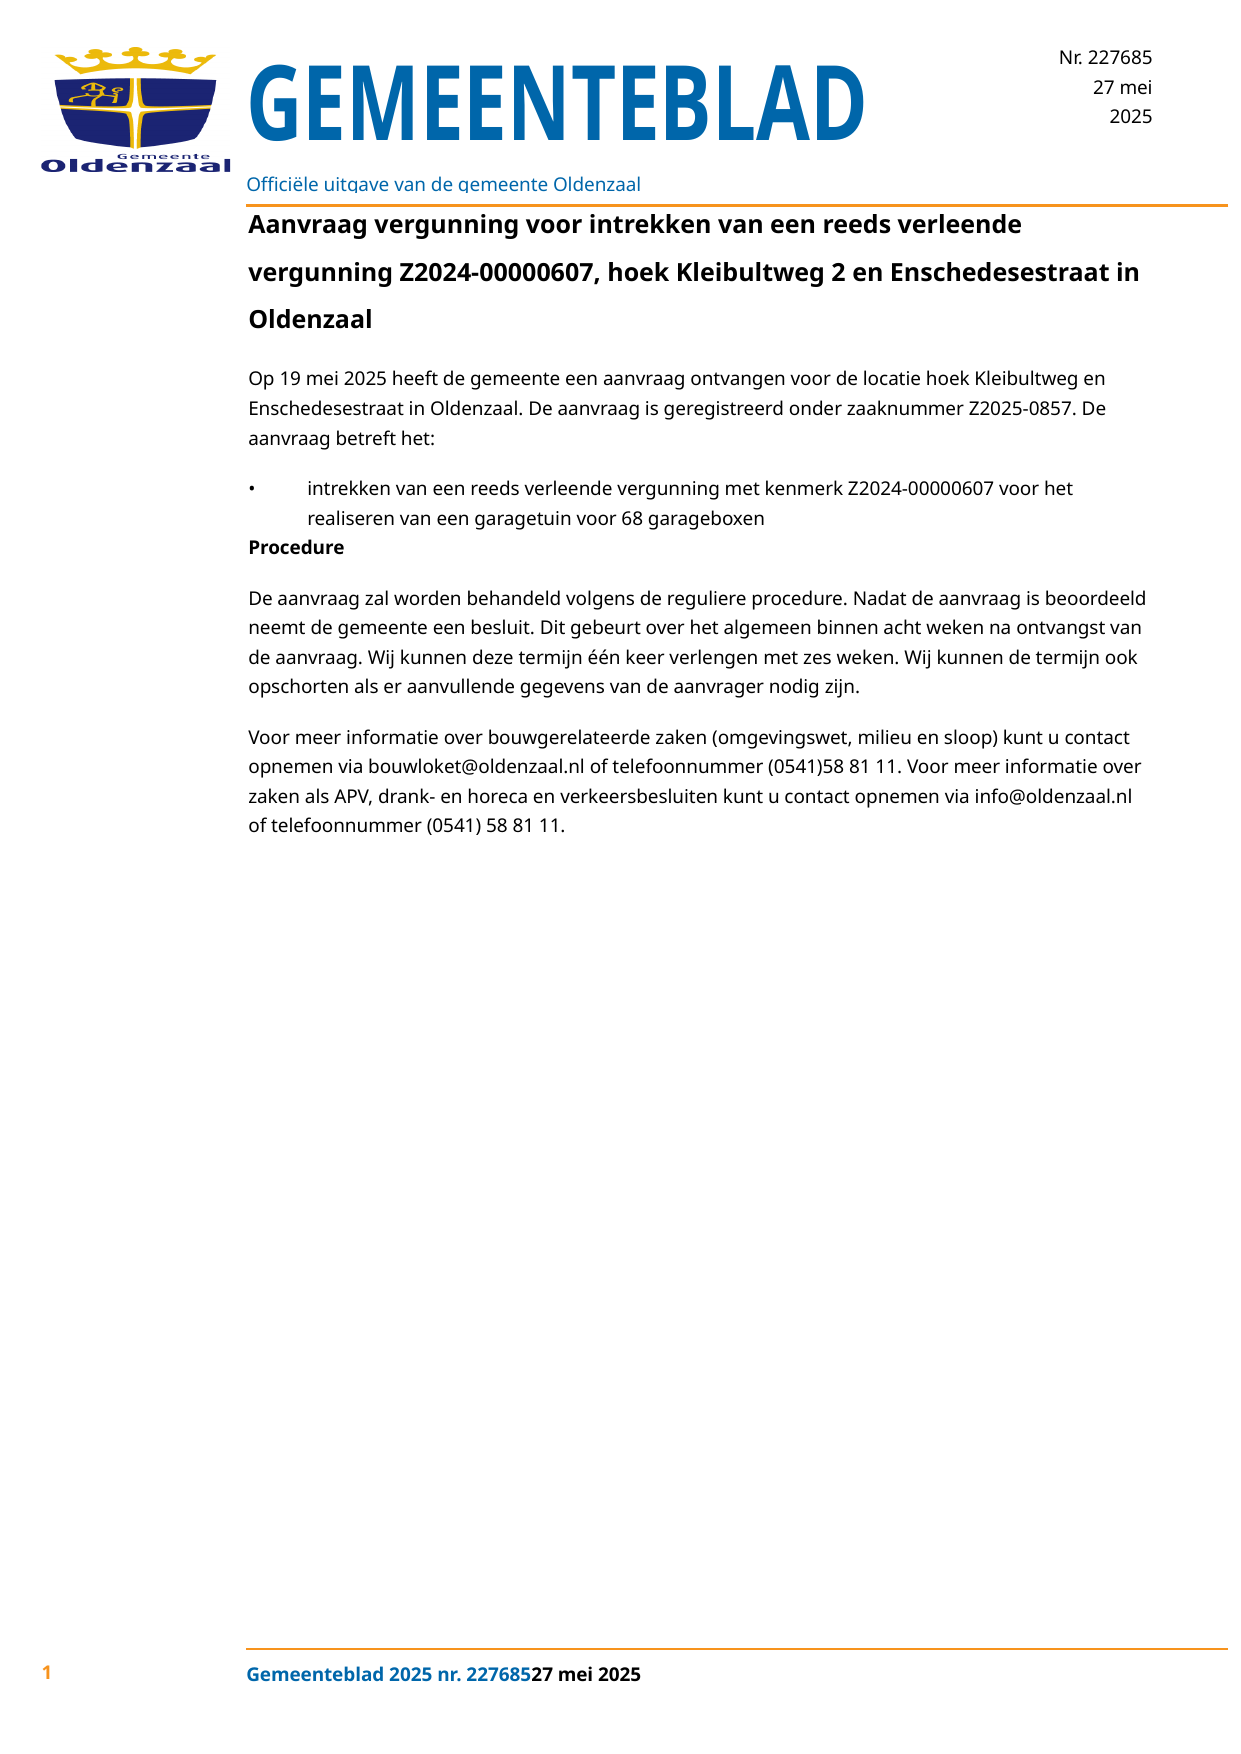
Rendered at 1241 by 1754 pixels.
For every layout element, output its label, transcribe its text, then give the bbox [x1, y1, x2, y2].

list intrekken van een reeds verleende vergunning met kenmerk Z2024-00000607 voor het realiseren van een garagetuin voor 68 garageboxen [248, 475, 1152, 530]
text Op 19 mei 2025 heeft de gemeente een aanvraag ontvangen voor de locatie hoek Kleibultweg en Enschedesestraat in Oldenzaal. De aanvraag is geregistreerd onder zaaknummer Z2025-0857. De aanvraag betreft het: [248, 366, 1152, 450]
text Voor meer informatie over bouwgerelateerde zaken (omgevingswet, milieu en sloop) kunt u contact opnemen via bouwloket@oldenzaal.nl of telefoonnummer (0541)58 81 11. Voor meer informatie over zaken als APV, drank- en horeca en verkeersbesluiten kunt u contact opnemen via info@oldenzaal.nl of telefoonnummer (0541) 58 81 11. [248, 724, 1152, 838]
text Procedure [248, 534, 1152, 560]
text Aanvraag vergunning voor intrekken van een reeds verleende vergunning Z2024-00000607, hoek Kleibultweg 2 en Enschedesestraat in Oldenzaal [248, 207, 1152, 336]
picture [41, 47, 231, 172]
text De aanvraag zal worden behandeld volgens de reguliere procedure. Nadat de aanvraag is beoordeeld neemt de gemeente een besluit. Dit gebeurt over het algemeen binnen acht weken na ontvangst van de aanvraag. Wij kunnen deze termijn één keer verlengen met zes weken. Wij kunnen de termijn ook opschorten als er aanvullende gegevens van de aanvrager nodig zijn. [248, 585, 1152, 699]
